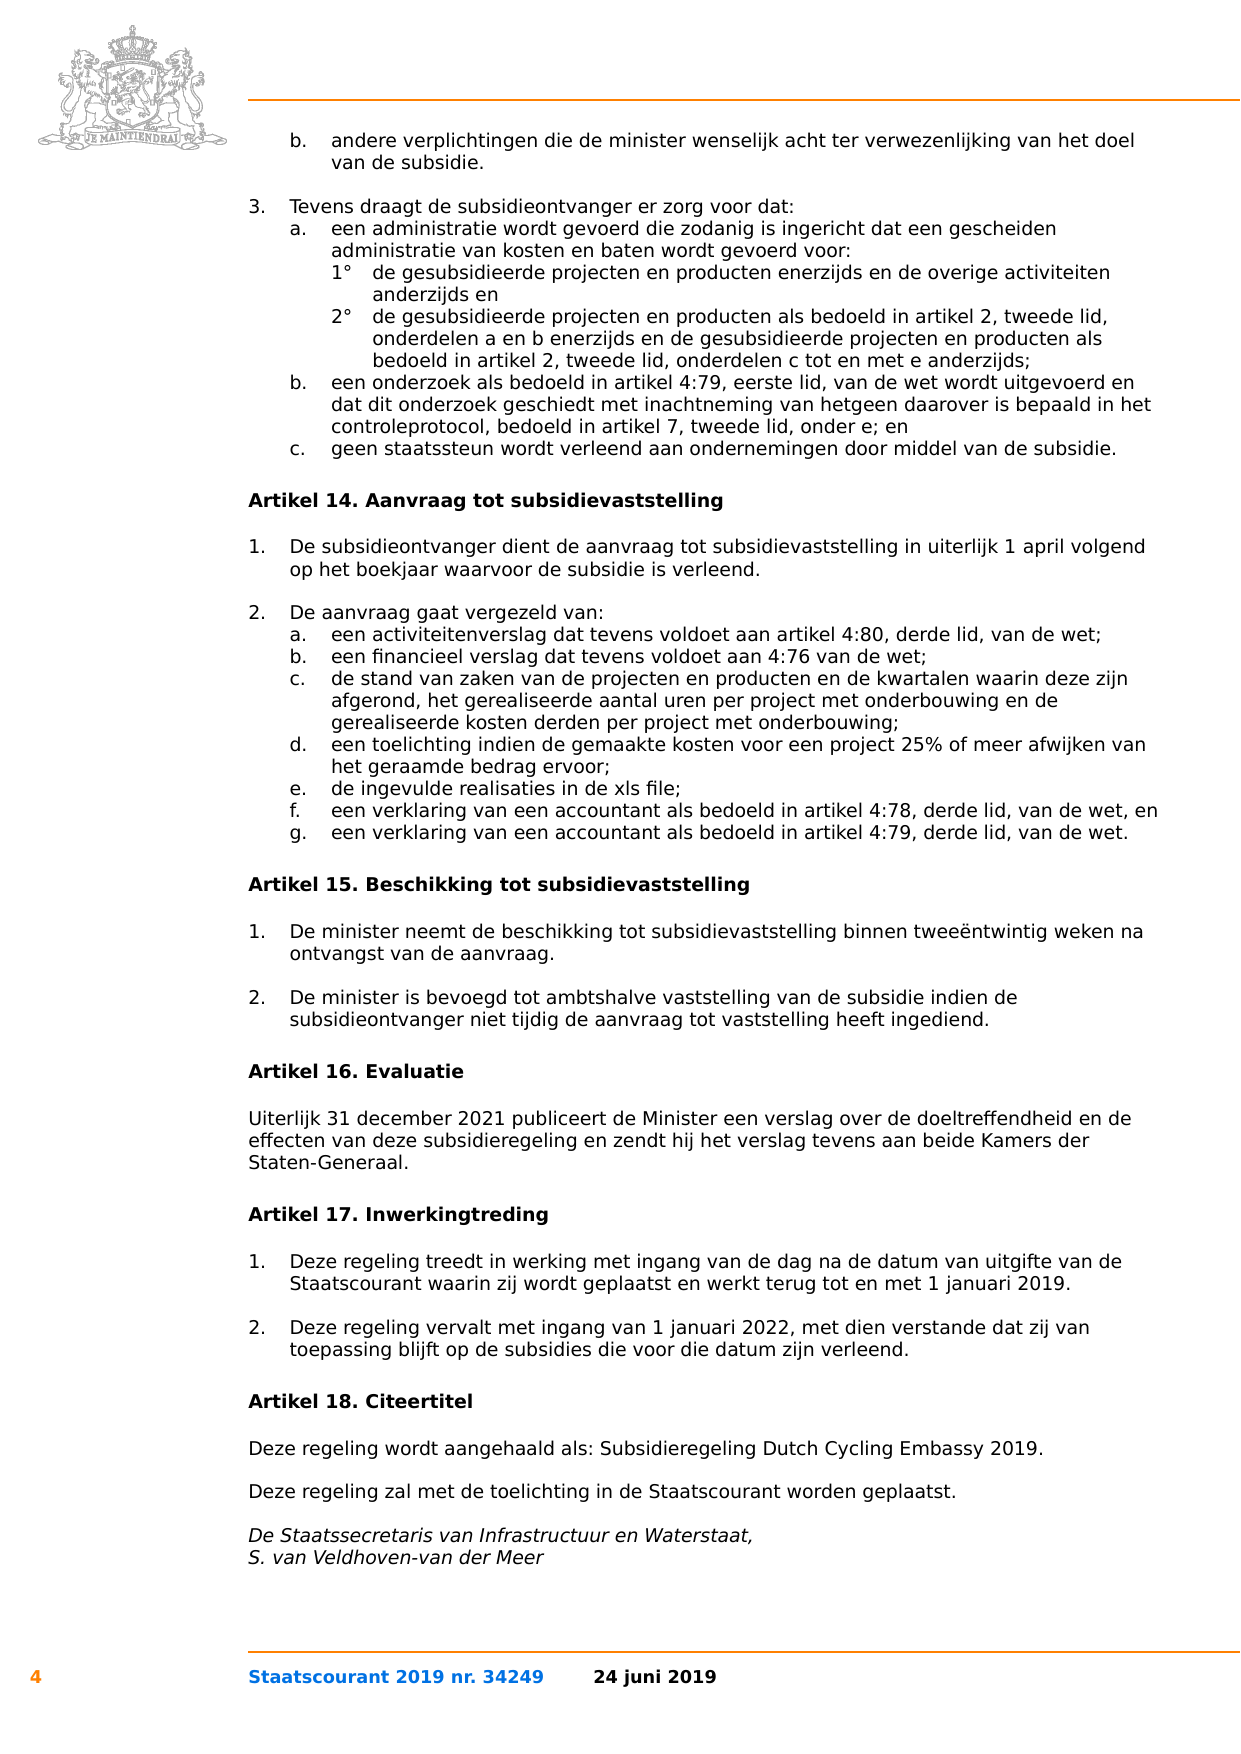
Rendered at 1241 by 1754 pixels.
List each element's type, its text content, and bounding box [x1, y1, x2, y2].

text 3. Tevens draagt de subsidieontvanger er zorg voor dat: [248, 196, 1163, 218]
subtitle Artikel 15. Beschikking tot subsidievaststelling [248, 874, 1163, 896]
text 2. De minister is bevoegd tot ambtshalve vaststelling van de subsidie indien de subsidieontvanger niet tijdig de aanvraag tot vaststelling heeft ingediend. [248, 987, 1163, 1031]
picture [38, 25, 227, 150]
text b. een onderzoek als bedoeld in artikel 4:79, eerste lid, van de wet wordt uitgevoerd en dat dit onderzoek geschiedt met inachtneming van hetgeen daarover is bepaald in het controleprotocol, bedoeld in artikel 7, tweede lid, onder e; en [289, 372, 1163, 437]
text 1° de gesubsidieerde projecten en producten enerzijds en de overige activiteiten anderzijds en [331, 262, 1163, 306]
text 2. De aanvraag gaat vergezeld van: [248, 602, 1163, 624]
text g. een verklaring van een accountant als bedoeld in artikel 4:79, derde lid, van de wet. [289, 822, 1163, 844]
text a. een administratie wordt gevoerd die zodanig is ingericht dat een gescheiden administratie van kosten en baten wordt gevoerd voor: [289, 218, 1163, 262]
subtitle Artikel 14. Aanvraag tot subsidievaststelling [248, 489, 1163, 511]
text 2. Deze regeling vervalt met ingang van 1 januari 2022, met dien verstande dat zij van toepassing blijft op de subsidies die voor die datum zijn verleend. [248, 1317, 1163, 1361]
text e. de ingevulde realisaties in de xls file; [289, 778, 1163, 800]
text 1. De subsidieontvanger dient de aanvraag tot subsidievaststelling in uiterlijk 1 april volgend op het boekjaar waarvoor de subsidie is verleend. [248, 536, 1163, 580]
text De Staatssecretaris van Infrastructuur en Waterstaat, S. van Veldhoven-van der Meer [248, 1525, 1163, 1569]
text a. een activiteitenverslag dat tevens voldoet aan artikel 4:80, derde lid, van de wet; [289, 624, 1163, 646]
text f. een verklaring van een accountant als bedoeld in artikel 4:78, derde lid, van de wet, en [289, 800, 1163, 822]
text 1. Deze regeling treedt in werking met ingang van de dag na de datum van uitgifte van de Staatscourant waarin zij wordt geplaatst en werkt terug tot en met 1 januari 2019. [248, 1251, 1163, 1295]
text d. een toelichting indien de gemaakte kosten voor een project 25% of meer afwijken van het geraamde bedrag ervoor; [289, 734, 1163, 778]
text c. de stand van zaken van de projecten en producten en de kwartalen waarin deze zijn afgerond, het gerealiseerde aantal uren per project met onderbouwing en de gerealiseerde kosten derden per project met onderbouwing; [289, 668, 1163, 734]
subtitle Artikel 17. Inwerkingtreding [248, 1204, 1163, 1226]
text Uiterlijk 31 december 2021 publiceert de Minister een verslag over de doeltreffendheid en de effecten van deze subsidieregeling en zendt hij het verslag tevens aan beide Kamers der Staten-Generaal. [248, 1108, 1163, 1174]
subtitle Artikel 18. Citeertitel [248, 1391, 1163, 1412]
text Deze regeling zal met de toelichting in de Staatscourant worden geplaatst. [248, 1481, 1163, 1503]
text 1. De minister neemt de beschikking tot subsidievaststelling binnen tweeëntwintig weken na ontvangst van de aanvraag. [248, 921, 1163, 965]
text 2° de gesubsidieerde projecten en producten als bedoeld in artikel 2, tweede lid, onderdelen a en b enerzijds en de gesubsidieerde projecten en producten als bedoeld in artikel 2, tweede lid, onderdelen c tot en met e anderzijds; [331, 306, 1163, 372]
text b. een financieel verslag dat tevens voldoet aan 4:76 van de wet; [289, 646, 1163, 668]
text b. andere verplichtingen die de minister wenselijk acht ter verwezenlijking van het doel van de subsidie. [289, 130, 1163, 174]
subtitle Artikel 16. Evaluatie [248, 1061, 1163, 1083]
text c. geen staatssteun wordt verleend aan ondernemingen door middel van de subsidie. [289, 437, 1163, 459]
text Deze regeling wordt aangehaald als: Subsidieregeling Dutch Cycling Embassy 2019. [248, 1437, 1163, 1459]
